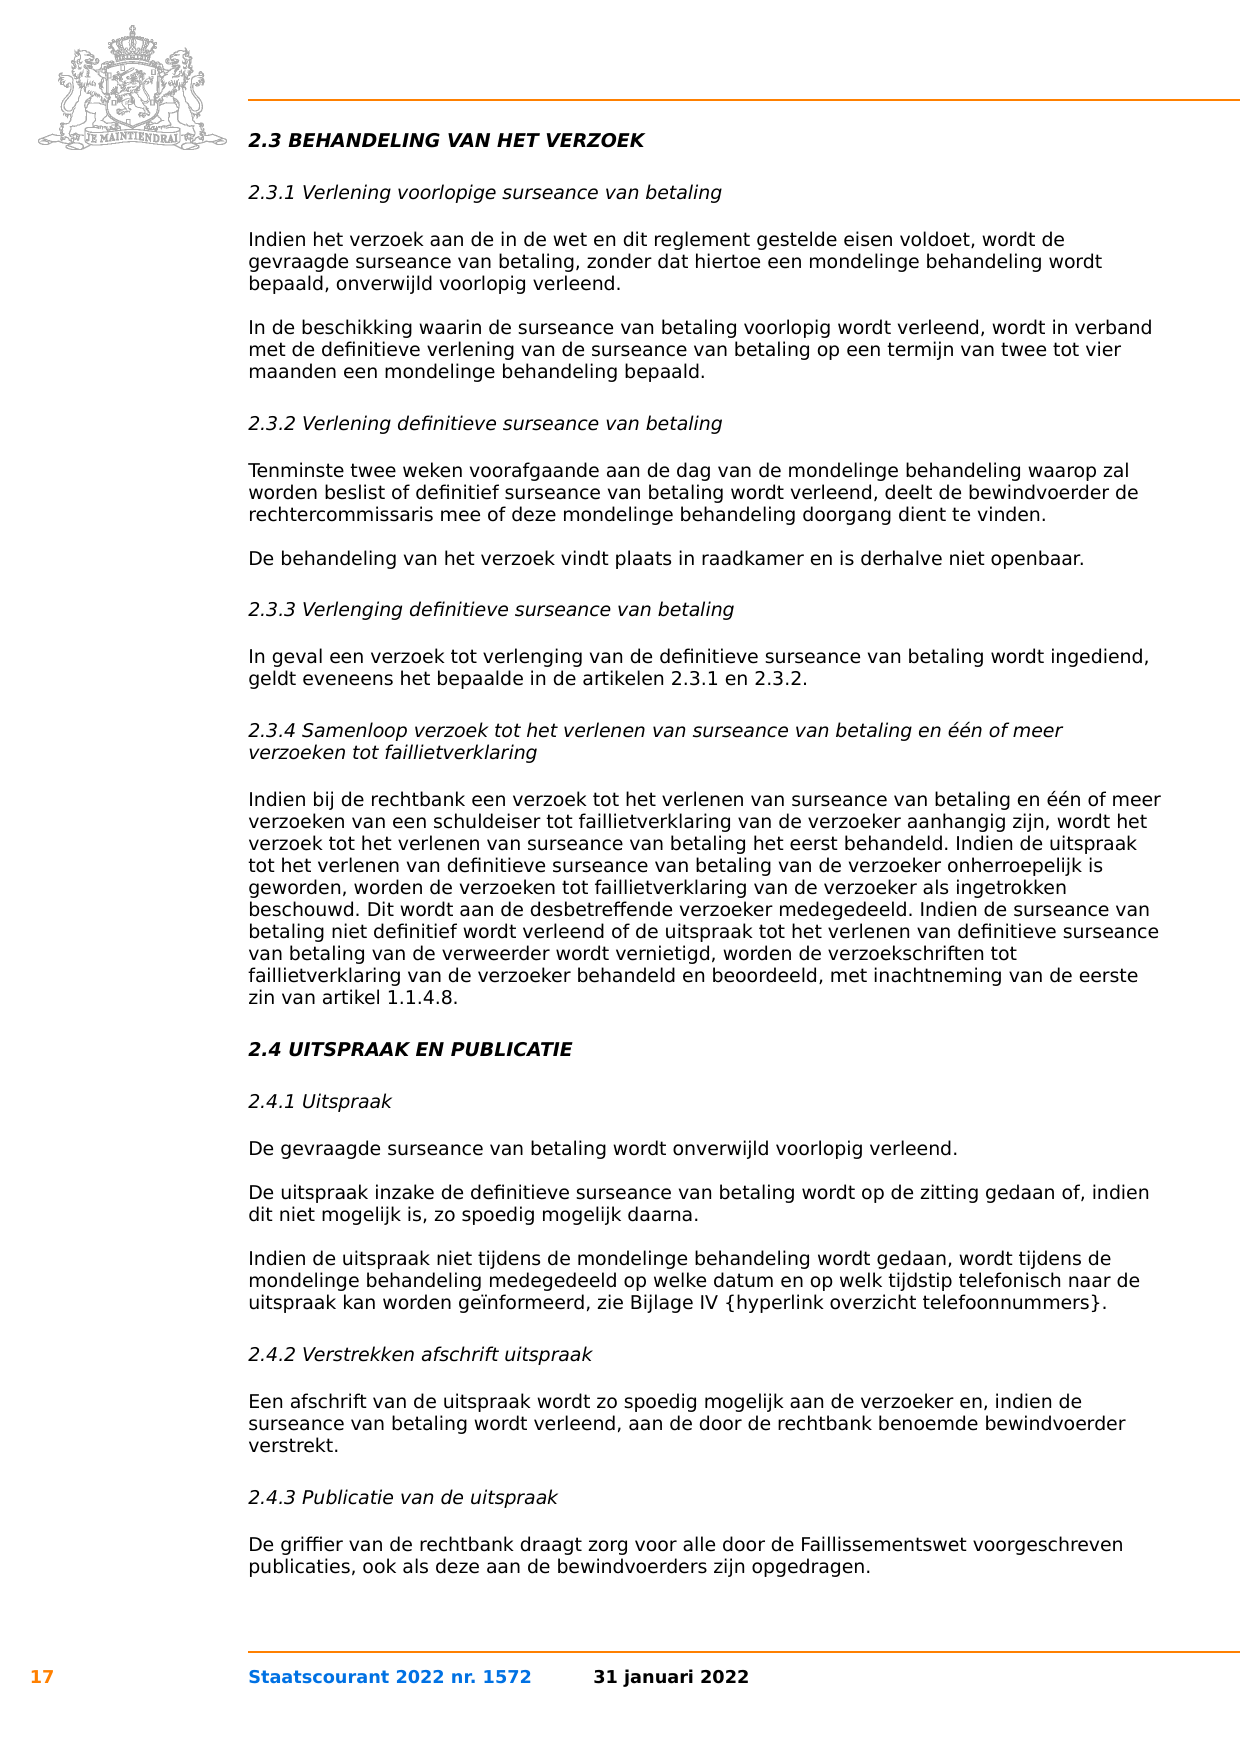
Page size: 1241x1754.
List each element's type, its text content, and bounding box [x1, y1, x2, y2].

subtitle 2.3.1 Verlening voorlopige surseance van betaling [248, 182, 1163, 204]
text De behandeling van het verzoek vindt plaats in raadkamer en is derhalve niet openbaar. [248, 547, 1163, 569]
subtitle 2.3.4 Samenloop verzoek tot het verlenen van surseance van betaling en één of meer verzoeken tot faillietverklaring [248, 720, 1163, 764]
text De griffier van de rechtbank draagt zorg voor alle door de Faillissementswet voorgeschreven publicaties, ook als deze aan de bewindvoerders zijn opgedragen. [248, 1533, 1163, 1577]
text Indien de uitspraak niet tijdens de mondelinge behandeling wordt gedaan, wordt tijdens de mondelinge behandeling medegedeeld op welke datum en op welk tijdstip telefonisch naar de uitspraak kan worden geïnformeerd, zie Bijlage IV {hyperlink overzicht telefoonnummers}. [248, 1248, 1163, 1314]
picture [38, 25, 227, 150]
subtitle 2.3.3 Verlenging definitieve surseance van betaling [248, 599, 1163, 621]
text De uitspraak inzake de definitieve surseance van betaling wordt op de zitting gedaan of, indien dit niet mogelijk is, zo spoedig mogelijk daarna. [248, 1182, 1163, 1226]
text De gevraagde surseance van betaling wordt onverwijld voorlopig verleend. [248, 1138, 1163, 1160]
text Tenminste twee weken voorafgaande aan de dag van de mondelinge behandeling waarop zal worden beslist of definitief surseance van betaling wordt verleend, deelt de bewindvoerder de rechtercommissaris mee of deze mondelinge behandeling doorgang dient te vinden. [248, 459, 1163, 526]
text Een afschrift van de uitspraak wordt zo spoedig mogelijk aan de verzoeker en, indien de surseance van betaling wordt verleend, aan de door de rechtbank benoemde bewindvoerder verstrekt. [248, 1391, 1163, 1457]
text In geval een verzoek tot verlenging van de definitieve surseance van betaling wordt ingediend, geldt eveneens het bepaalde in de artikelen 2.3.1 en 2.3.2. [248, 646, 1163, 690]
text Indien het verzoek aan de in de wet en dit reglement gestelde eisen voldoet, wordt de gevraagde surseance van betaling, zonder dat hiertoe een mondelinge behandeling wordt bepaald, onverwijld voorlopig verleend. [248, 229, 1163, 295]
subtitle 2.3 BEHANDELING VAN HET VERZOEK [248, 130, 1163, 152]
subtitle 2.4.3 Publicatie van de uitspraak [248, 1487, 1163, 1508]
subtitle 2.4.1 Uitspraak [248, 1091, 1163, 1113]
text In de beschikking waarin de surseance van betaling voorlopig wordt verleend, wordt in verband met de definitieve verlening van de surseance van betaling op een termijn van twee tot vier maanden een mondelinge behandeling bepaald. [248, 317, 1163, 383]
subtitle 2.4.2 Verstrekken afschrift uitspraak [248, 1344, 1163, 1366]
subtitle 2.3.2 Verlening definitieve surseance van betaling [248, 413, 1163, 434]
text Indien bij de rechtbank een verzoek tot het verlenen van surseance van betaling en één of meer verzoeken van een schuldeiser tot faillietverklaring van de verzoeker aanhangig zijn, wordt het verzoek tot het verlenen van surseance van betaling het eerst behandeld. Indien de uitspraak tot het verlenen van definitieve surseance van betaling van de verzoeker onherroepelijk is geworden, worden de verzoeken tot faillietverklaring van de verzoeker als ingetrokken beschouwd. Dit wordt aan de desbetreffende verzoeker medegedeeld. Indien de surseance van betaling niet definitief wordt verleend of de uitspraak tot het verlenen van definitieve surseance van betaling van de verweerder wordt vernietigd, worden de verzoekschriften tot faillietverklaring van de verzoeker behandeld en beoordeeld, met inachtneming van de eerste zin van artikel 1.1.4.8. [248, 789, 1163, 1009]
subtitle 2.4 UITSPRAAK EN PUBLICATIE [248, 1039, 1163, 1061]
